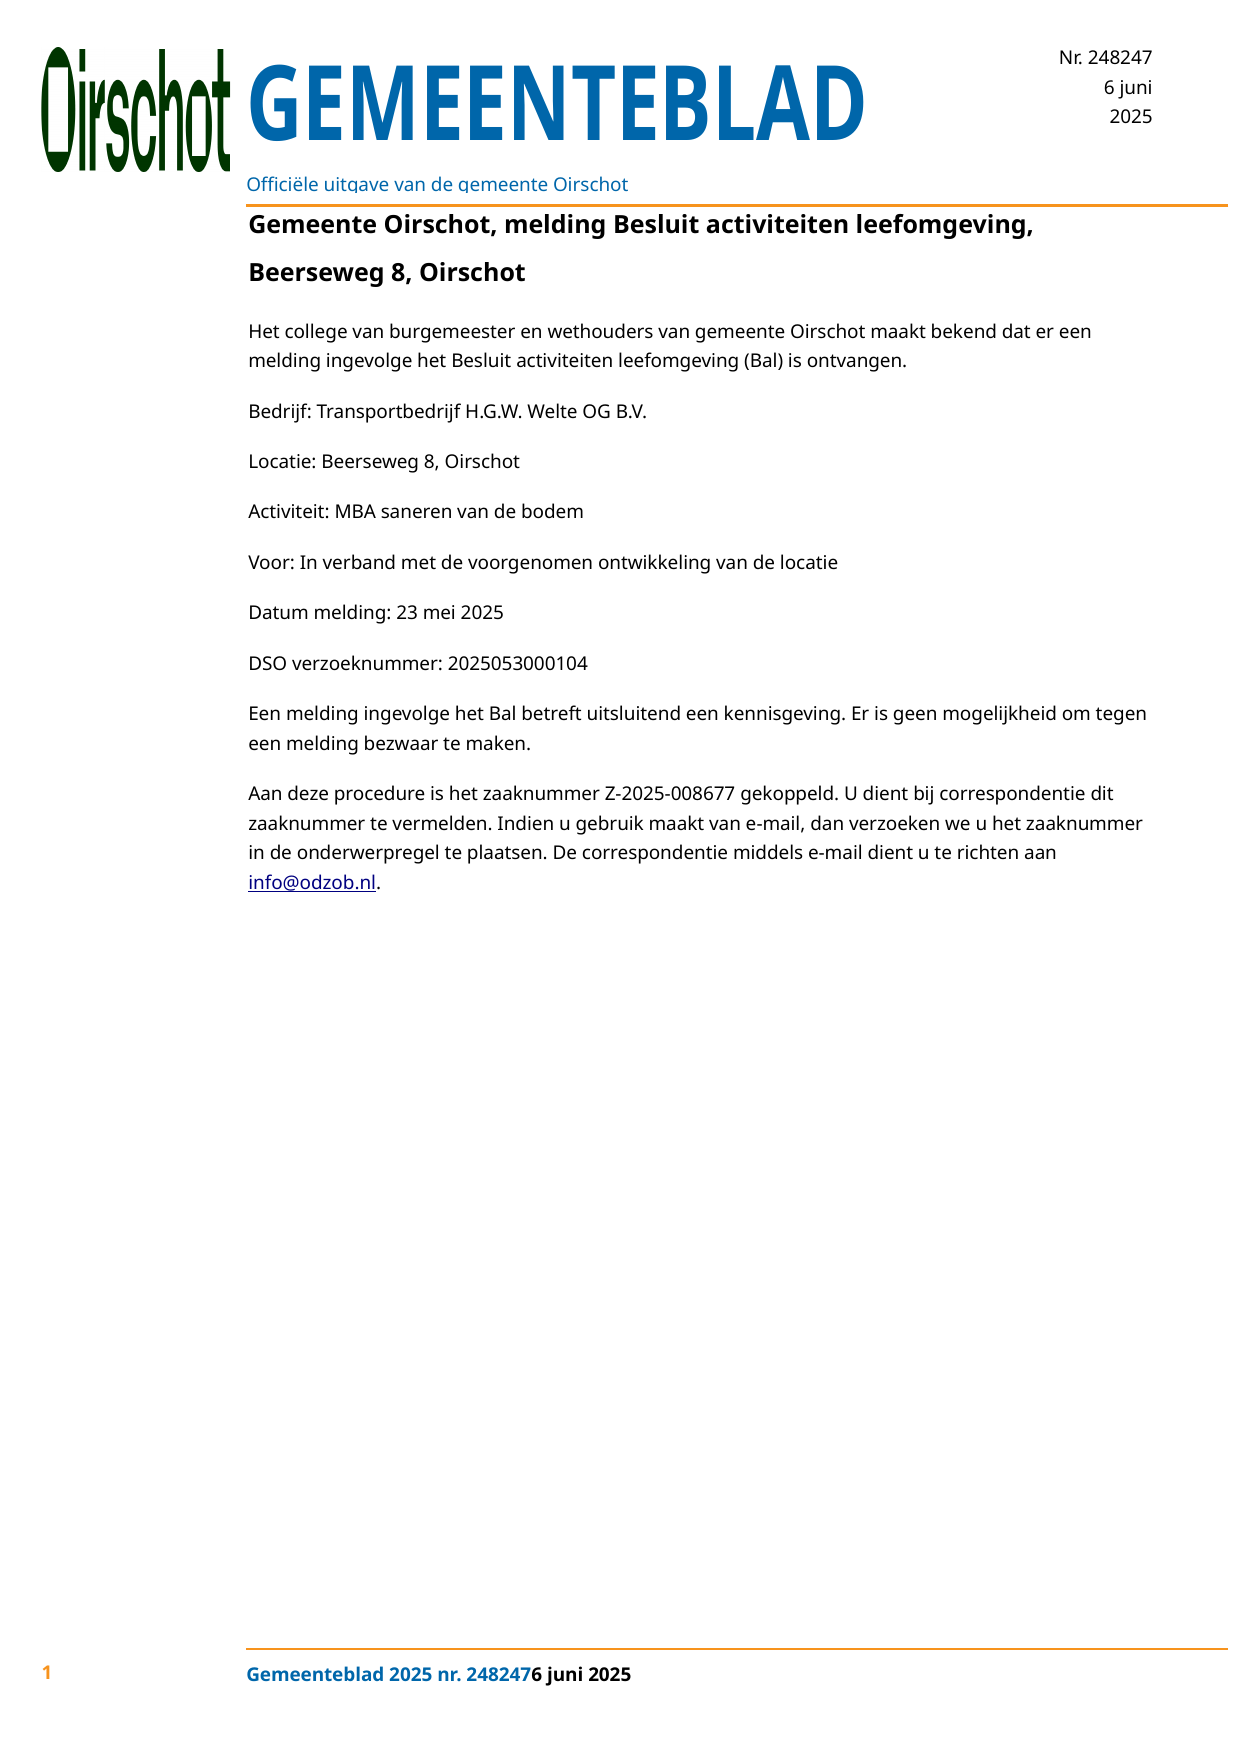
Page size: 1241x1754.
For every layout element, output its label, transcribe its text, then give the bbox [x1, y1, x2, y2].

text Een melding ingevolge het Bal betreft uitsluitend een kennisgeving. Er is geen mogelijkheid om tegen een melding bezwaar te maken. [248, 700, 1152, 756]
text Bedrijf: Transportbedrijf H.G.W. Welte OG B.V. [248, 398, 1152, 424]
text Aan deze procedure is het zaaknummer Z-2025-008677 gekoppeld. U dient bij correspondentie dit zaaknummer te vermelden. Indien u gebruik maakt van e-mail, dan verzoeken we u het zaaknummer in de onderwerpregel te plaatsen. De correspondentie middels e-mail dient u te richten aan info@odzob.nl. [248, 780, 1152, 895]
text Gemeente Oirschot, melding Besluit activiteiten leefomgeving, Beerseweg 8, Oirschot [248, 207, 1152, 288]
text Activiteit: MBA saneren van de bodem [248, 499, 1152, 524]
text Het college van burgemeester en wethouders van gemeente Oirschot maakt bekend dat er een melding ingevolge het Besluit activiteiten leefomgeving (Bal) is ontvangen. [248, 318, 1152, 373]
text Locatie: Beerseweg 8, Oirschot [248, 448, 1152, 474]
picture [41, 47, 231, 172]
text Voor: In verband met de voorgenomen ontwikkeling van de locatie [248, 549, 1152, 575]
text Datum melding: 23 mei 2025 [248, 599, 1152, 625]
text DSO verzoeknummer: 2025053000104 [248, 650, 1152, 676]
